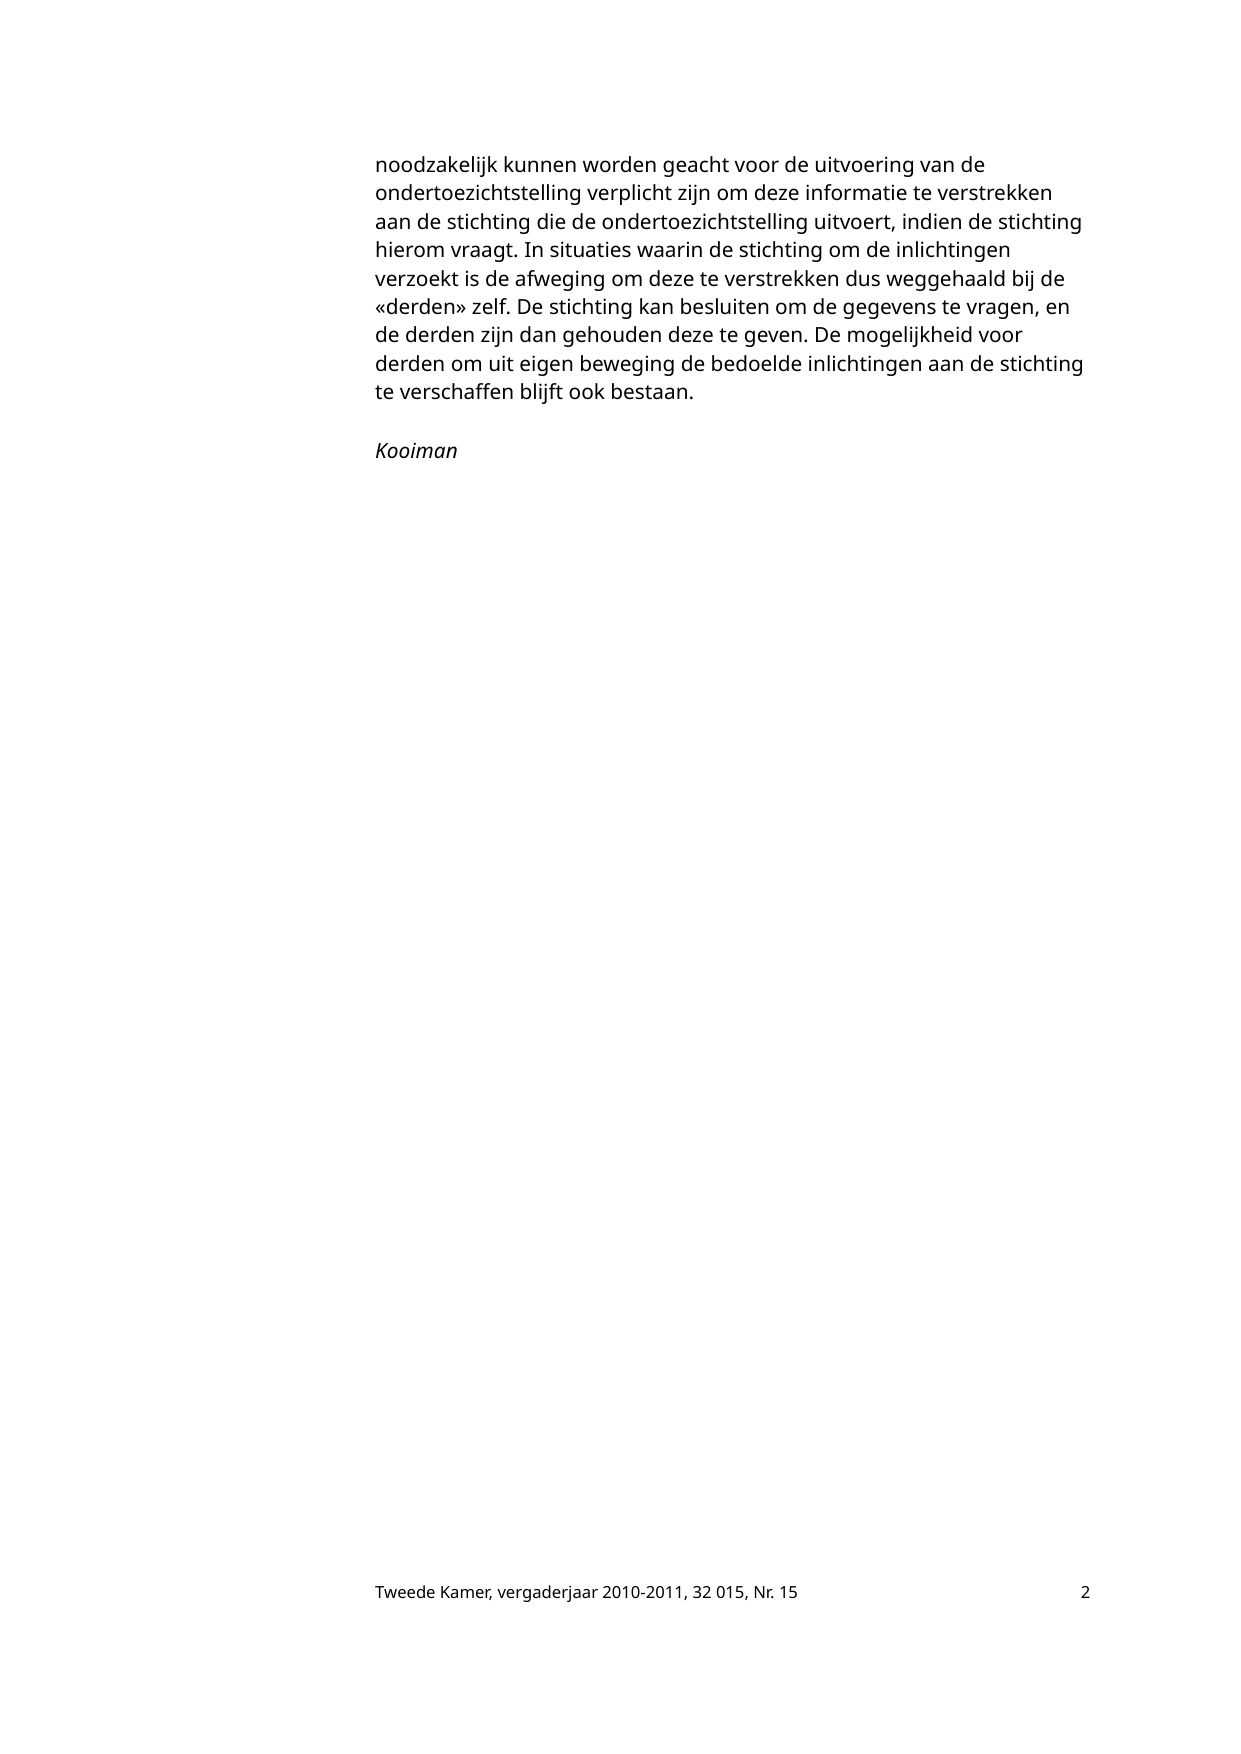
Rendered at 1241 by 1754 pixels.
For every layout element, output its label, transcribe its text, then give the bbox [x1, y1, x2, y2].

text Kooiman [375, 436, 1090, 464]
text noodzakelijk kunnen worden geacht voor de uitvoering van de ondertoezichtstelling verplicht zijn om deze informatie te verstrekken aan de stichting die de ondertoezichtstelling uitvoert, indien de stichting hierom vraagt. In situaties waarin de stichting om de inlichtingen verzoekt is de afweging om deze te verstrekken dus weggehaald bij de «derden» zelf. De stichting kan besluiten om de gegevens te vragen, en de derden zijn dan gehouden deze te geven. De mogelijkheid voor derden om uit eigen beweging de bedoelde inlichtingen aan de stichting te verschaffen blijft ook bestaan. [375, 150, 1090, 406]
